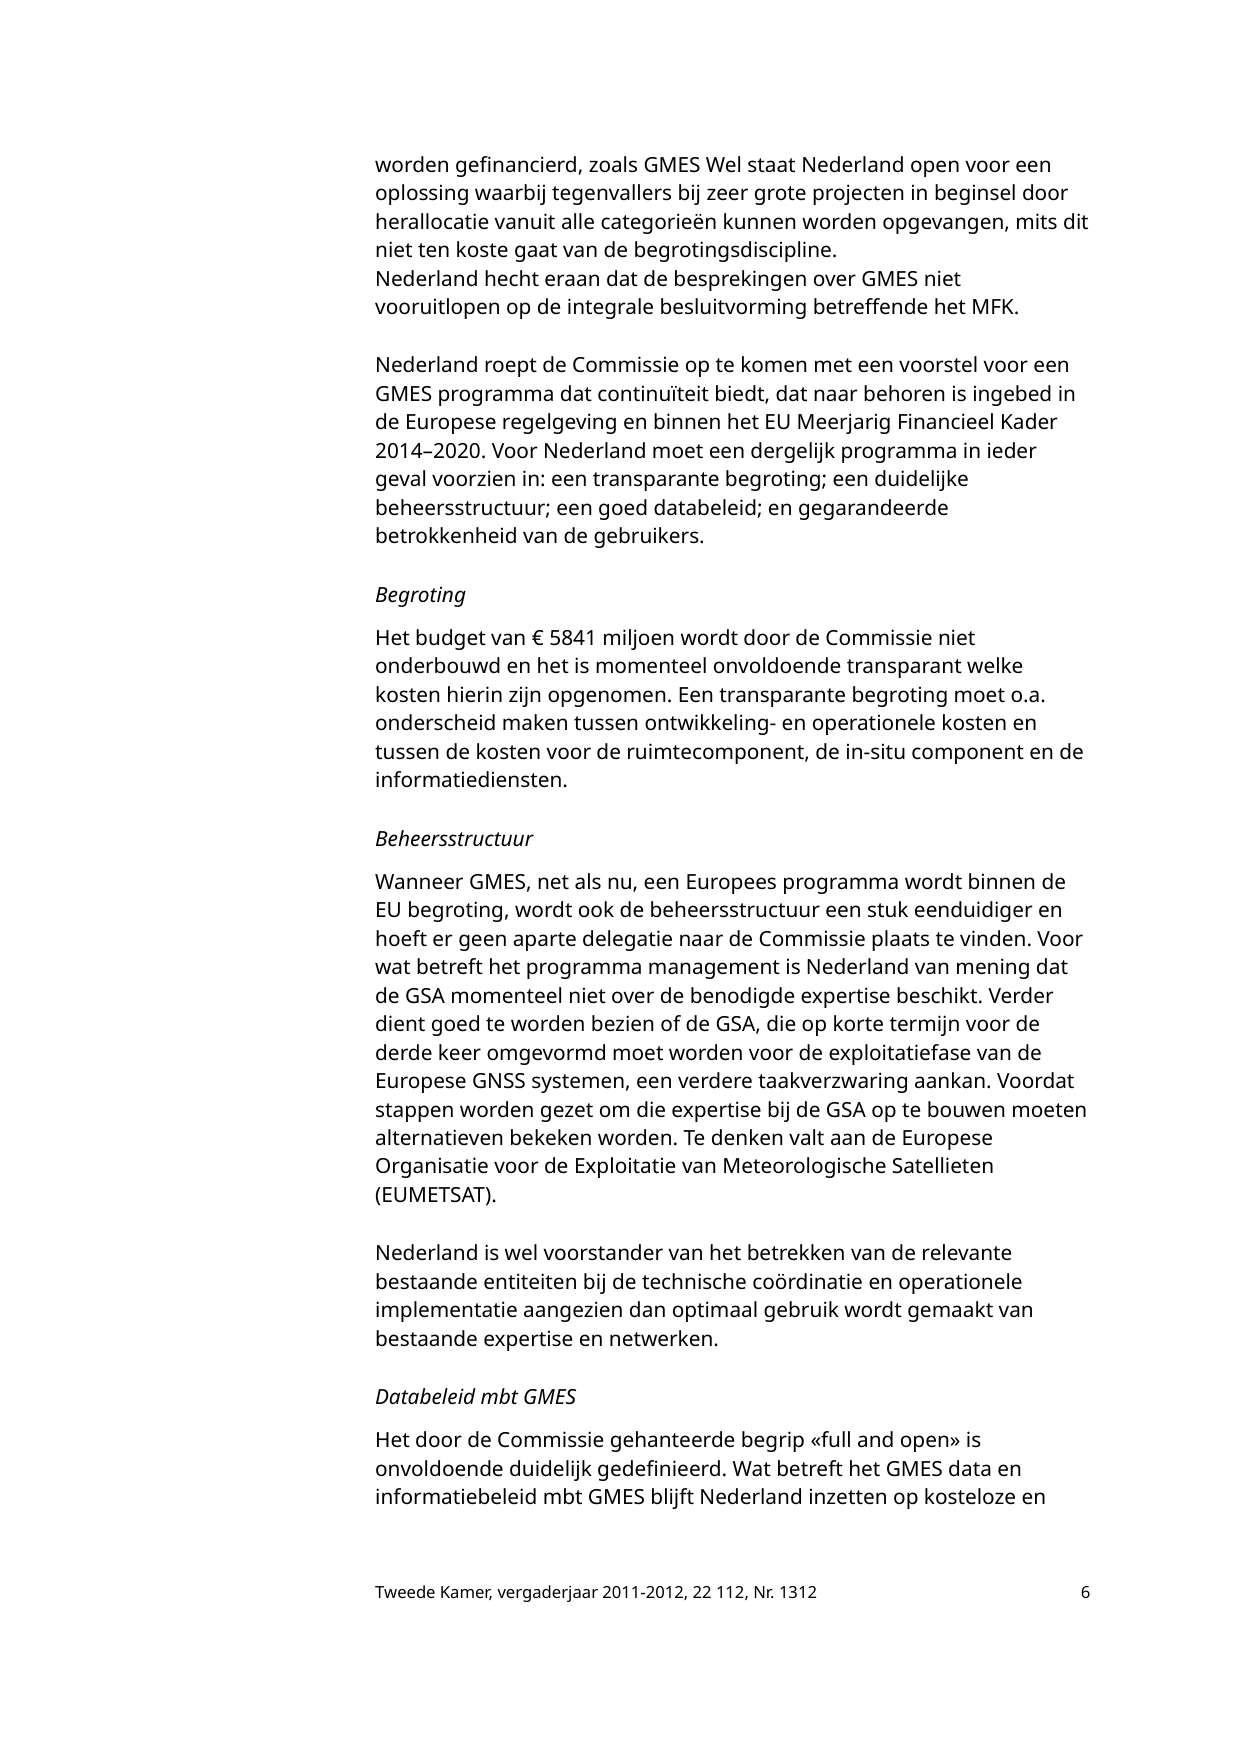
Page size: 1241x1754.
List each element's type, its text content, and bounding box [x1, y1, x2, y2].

text Databeleid mbt GMES [375, 1382, 1090, 1411]
text Nederland is wel voorstander van het betrekken van de relevante bestaande entiteiten bij de technische coördinatie en operationele implementatie aangezien dan optimaal gebruik wordt gemaakt van bestaande expertise en netwerken. [375, 1238, 1090, 1352]
text Begroting [375, 580, 1090, 608]
text Nederland roept de Commissie op te komen met een voorstel voor een GMES programma dat continuïteit biedt, dat naar behoren is ingebed in de Europese regelgeving en binnen het EU Meerjarig Financieel Kader 2014–2020. Voor Nederland moet een dergelijk programma in ieder geval voorzien in: een transparante begroting; een duidelijke beheersstructuur; een goed databeleid; en gegarandeerde betrokkenheid van de gebruikers. [375, 351, 1090, 550]
text Nederland hecht eraan dat de besprekingen over GMES niet vooruitlopen op de integrale besluitvorming betreffende het MFK. [375, 264, 1090, 321]
text Wanneer GMES, net als nu, een Europees programma wordt binnen de EU begroting, wordt ook de beheersstructuur een stuk eenduidiger en hoeft er geen aparte delegatie naar de Commissie plaats te vinden. Voor wat betreft het programma management is Nederland van mening dat de GSA momenteel niet over de benodigde expertise beschikt. Verder dient goed te worden bezien of de GSA, die op korte termijn voor de derde keer omgevormd moet worden voor de exploitatiefase van de Europese GNSS systemen, een verdere taakverzwaring aankan. Voordat stappen worden gezet om die expertise bij de GSA op te bouwen moeten alternatieven bekeken worden. Te denken valt aan de Europese Organisatie voor de Exploitatie van Meteorologische Satellieten (EUMETSAT). [375, 867, 1090, 1208]
text Beheersstructuur [375, 824, 1090, 852]
text worden gefinancierd, zoals GMES Wel staat Nederland open voor een oplossing waarbij tegenvallers bij zeer grote projecten in beginsel door herallocatie vanuit alle categorieën kunnen worden opgevangen, mits dit niet ten koste gaat van de begrotingsdiscipline. [375, 150, 1090, 264]
text Het door de Commissie gehanteerde begrip «full and open» is onvoldoende duidelijk gedefinieerd. Wat betreft het GMES data en informatiebeleid mbt GMES blijft Nederland inzetten op kosteloze en [375, 1426, 1090, 1511]
text Het budget van € 5841 miljoen wordt door de Commissie niet onderbouwd en het is momenteel onvoldoende transparant welke kosten hierin zijn opgenomen. Een transparante begroting moet o.a. onderscheid maken tussen ontwikkeling- en operationele kosten en tussen de kosten voor de ruimtecomponent, de in-situ component en de informatiediensten. [375, 623, 1090, 794]
